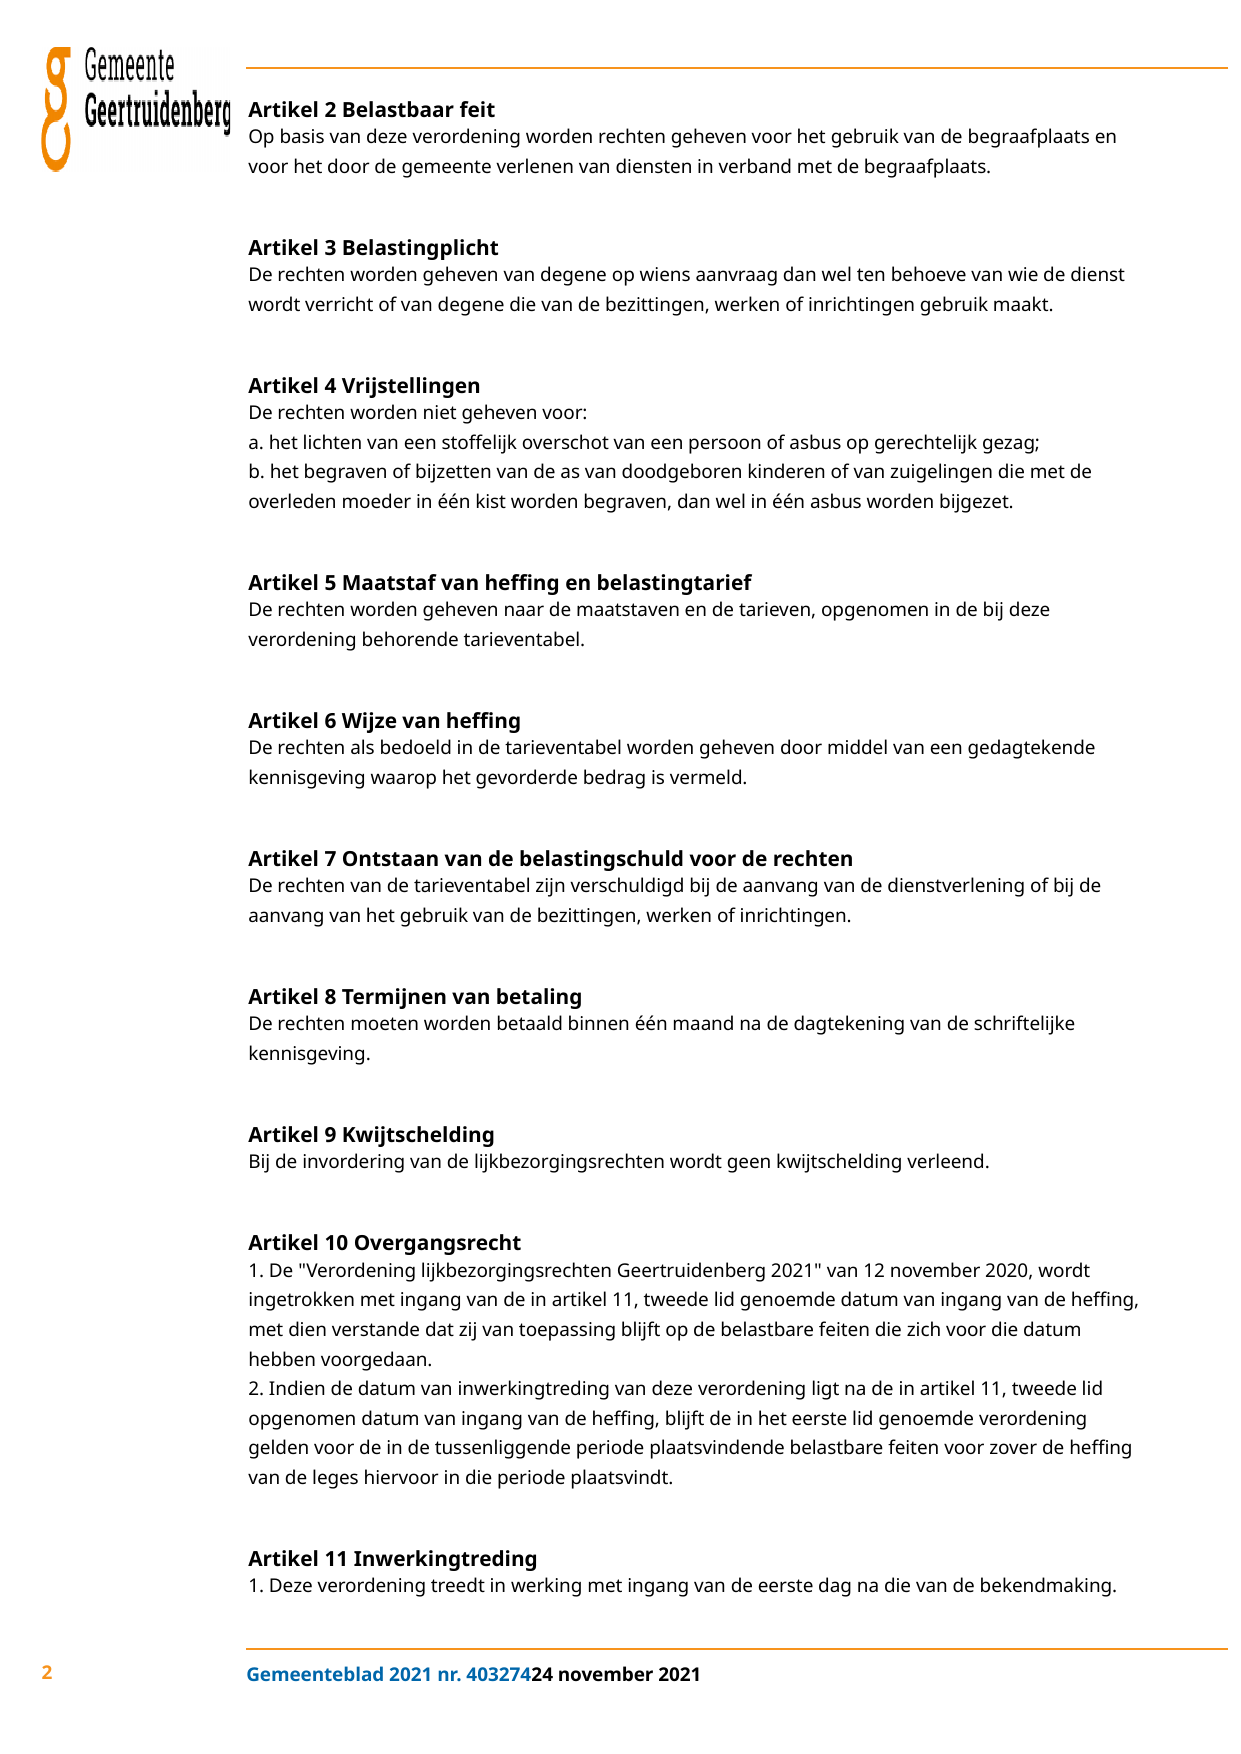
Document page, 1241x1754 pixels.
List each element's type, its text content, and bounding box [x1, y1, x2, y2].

text Artikel 4 Vrijstellingen [248, 371, 1152, 399]
text 1. De "Verordening lijkbezorgingsrechten Geertruidenberg 2021" van 12 november 2020, wordt ingetrokken met ingang van de in artikel 11, tweede lid genoemde datum van ingang van de heffing, met dien verstande dat zij van toepassing blijft op de belastbare feiten die zich voor die datum hebben voorgedaan. [248, 1257, 1152, 1371]
text 2. Indien de datum van inwerkingtreding van deze verordening ligt na de in artikel 11, tweede lid opgenomen datum van ingang van de heffing, blijft de in het eerste lid genoemde verordening gelden voor de in de tussenliggende periode plaatsvindende belastbare feiten voor zover de heffing van de leges hiervoor in die periode plaatsvindt. [248, 1375, 1152, 1490]
text Artikel 7 Ontstaan van de belastingschuld voor de rechten [248, 844, 1152, 872]
text Artikel 5 Maatstaf van heffing en belastingtarief [248, 568, 1152, 596]
text De rechten moeten worden betaald binnen één maand na de dagtekening van de schriftelijke kennisgeving. [248, 1011, 1152, 1066]
text De rechten worden niet geheven voor: [248, 399, 1152, 425]
text Artikel 8 Termijnen van betaling [248, 982, 1152, 1011]
text Artikel 3 Belastingplicht [248, 233, 1152, 261]
text Artikel 6 Wijze van heffing [248, 706, 1152, 734]
text De rechten worden geheven van degene op wiens aanvraag dan wel ten behoeve van wie de dienst wordt verricht of van degene die van de bezittingen, werken of inrichtingen gebruik maakt. [248, 261, 1152, 317]
text Op basis van deze verordening worden rechten geheven voor het gebruik van de begraafplaats en voor het door de gemeente verlenen van diensten in verband met de begraafplaats. [248, 123, 1152, 178]
text Artikel 9 Kwijtschelding [248, 1120, 1152, 1148]
text De rechten worden geheven naar de maatstaven en de tarieven, opgenomen in de bij deze verordening behorende tarieventabel. [248, 596, 1152, 652]
text Artikel 2 Belastbaar feit [248, 95, 1152, 123]
text De rechten van de tarieventabel zijn verschuldigd bij de aanvang van de dienstverlening of bij de aanvang van het gebruik van de bezittingen, werken of inrichtingen. [248, 872, 1152, 928]
text 1. Deze verordening treedt in werking met ingang van de eerste dag na die van de bekendmaking. [248, 1572, 1152, 1598]
text Artikel 11 Inwerkingtreding [248, 1544, 1152, 1572]
text De rechten als bedoeld in de tarieventabel worden geheven door middel van een gedagtekende kennisgeving waarop het gevorderde bedrag is vermeld. [248, 734, 1152, 790]
text a. het lichten van een stoffelijk overschot van een persoon of asbus op gerechtelijk gezag; [248, 429, 1152, 454]
text Artikel 10 Overgangsrecht [248, 1228, 1152, 1257]
text Bij de invordering van de lijkbezorgingsrechten wordt geen kwijtschelding verleend. [248, 1148, 1152, 1174]
picture [41, 47, 231, 172]
text b. het begraven of bijzetten van de as van doodgeboren kinderen of van zuigelingen die met de overleden moeder in één kist worden begraven, dan wel in één asbus worden bijgezet. [248, 458, 1152, 514]
